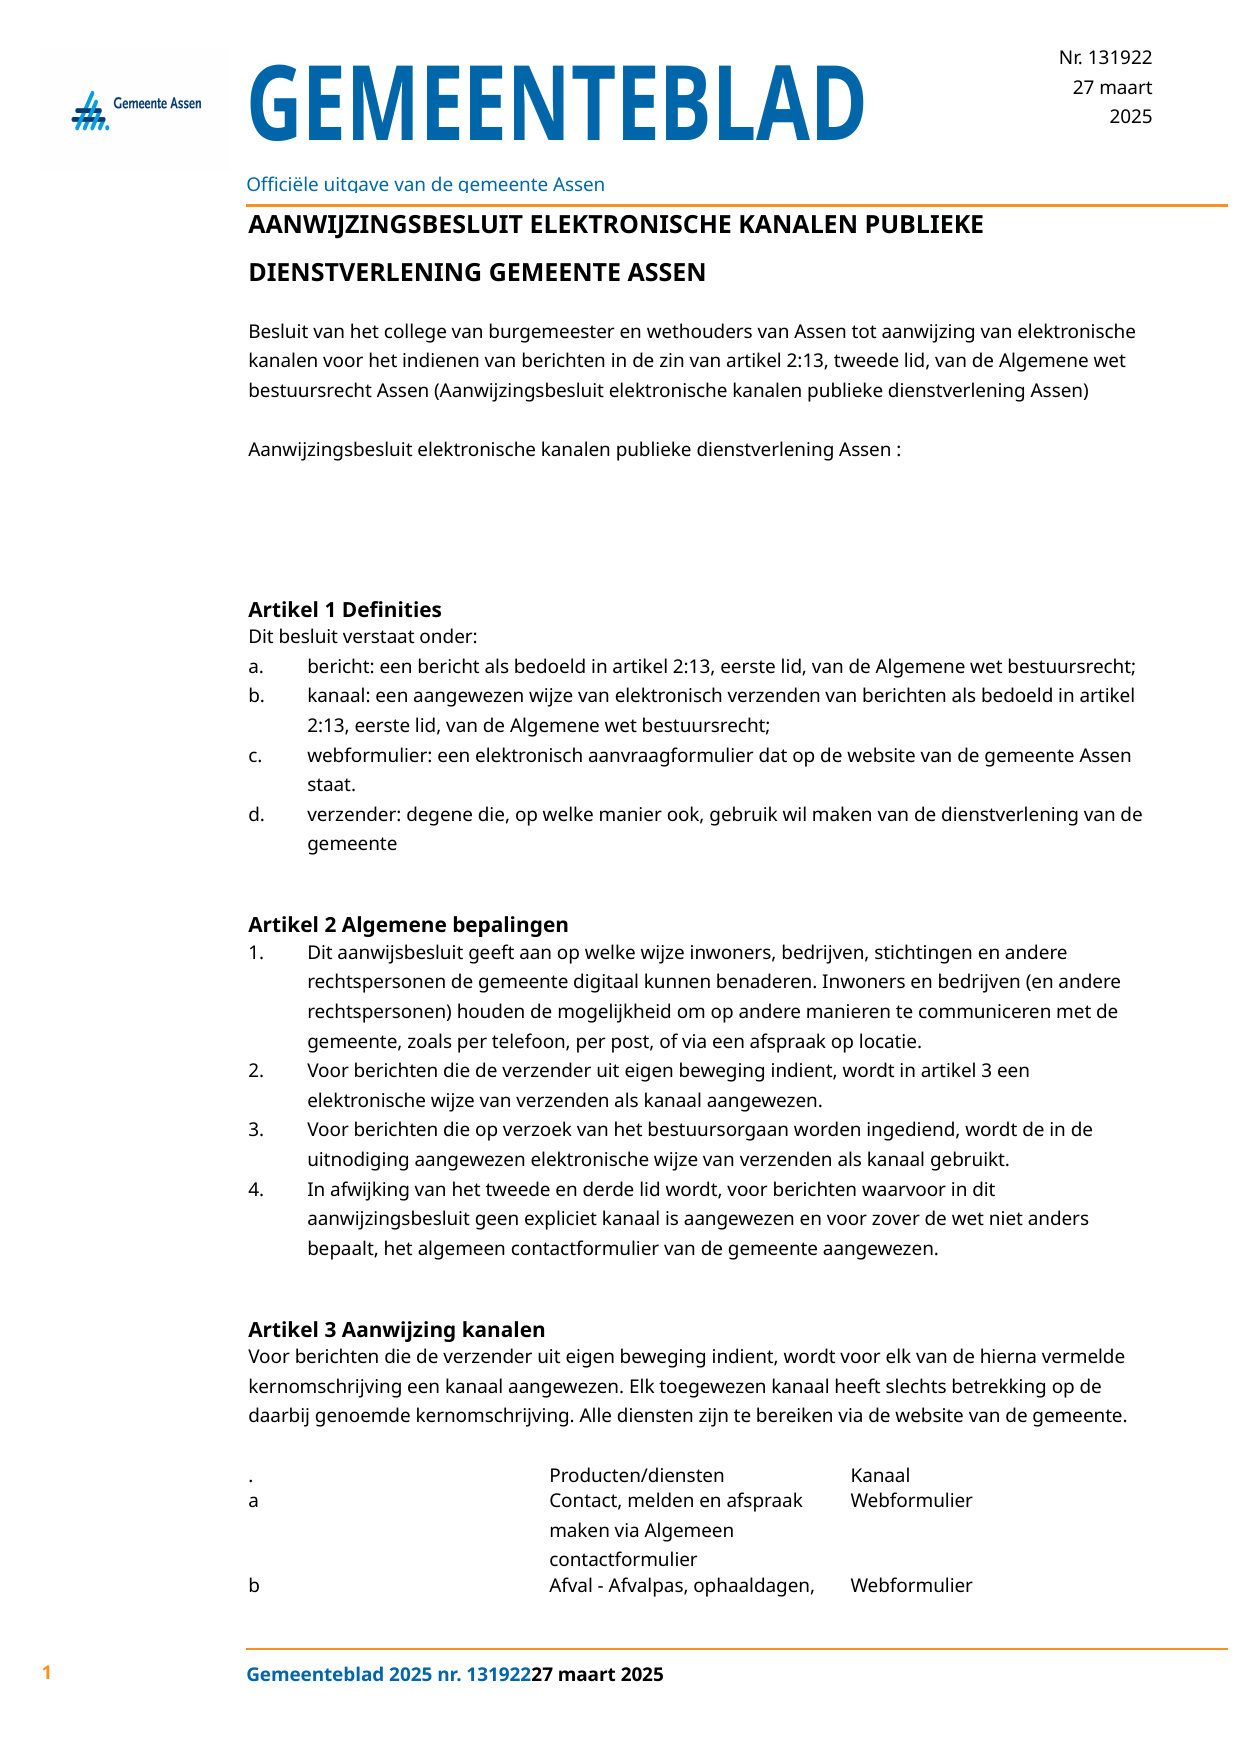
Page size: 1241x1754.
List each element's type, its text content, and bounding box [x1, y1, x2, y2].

table_cell Webformulier [850, 1573, 1152, 1598]
table_header Kanaal [850, 1462, 1152, 1487]
table_cell Afval - Afvalpas, ophaaldagen, [549, 1573, 850, 1598]
text Artikel 1 Definities [248, 595, 1152, 623]
table_header Producten/diensten [549, 1462, 850, 1487]
text Voor berichten die de verzender uit eigen beweging indient, wordt voor elk van de hierna vermelde kernomschrijving een kanaal aangewezen. Elk toegewezen kanaal heeft slechts betrekking op de daarbij genoemde kernomschrijving. Alle diensten zijn te bereiken via de website van de gemeente. [248, 1343, 1152, 1428]
list Voor berichten die op verzoek van het bestuursorgaan worden ingediend, wordt de in de uitnodiging aangewezen elektronische wijze van verzenden als kanaal gebruikt. [248, 1117, 1152, 1172]
text Aanwijzingsbesluit elektronische kanalen publieke dienstverlening Assen : [248, 436, 1152, 462]
table_cell Contact, melden en afspraak maken via Algemeen contactformulier [549, 1488, 850, 1572]
list Dit aanwijsbesluit geeft aan op welke wijze inwoners, bedrijven, stichtingen en andere rechtspersonen de gemeente digitaal kunnen benaderen. Inwoners en bedrijven (en andere rechtspersonen) houden de mogelijkheid om op andere manieren te communiceren met de gemeente, zoals per telefoon, per post, of via een afspraak op locatie. [248, 939, 1152, 1053]
list Voor berichten die de verzender uit eigen beweging indient, wordt in artikel 3 een elektronische wijze van verzenden als kanaal aangewezen. [248, 1057, 1152, 1113]
text Artikel 2 Algemene bepalingen [248, 911, 1152, 939]
picture [41, 47, 231, 172]
table_cell a [248, 1488, 549, 1572]
list verzender: degene die, op welke manier ook, gebruik wil maken van de dienstverlening van de gemeente [248, 801, 1152, 856]
table_header . [248, 1462, 549, 1487]
list kanaal: een aangewezen wijze van elektronisch verzenden van berichten als bedoeld in artikel 2:13, eerste lid, van de Algemene wet bestuursrecht; [248, 683, 1152, 738]
list In afwijking van het tweede en derde lid wordt, voor berichten waarvoor in dit aanwijzingsbesluit geen expliciet kanaal is aangewezen en voor zover de wet niet anders bepaalt, het algemeen contactformulier van de gemeente aangewezen. [248, 1176, 1152, 1261]
text AANWIJZINGSBESLUIT ELEKTRONISCHE KANALEN PUBLIEKE DIENSTVERLENING GEMEENTE ASSEN [248, 207, 1152, 288]
table_cell Webformulier [850, 1488, 1152, 1572]
table_cell b [248, 1573, 549, 1598]
list webformulier: een elektronisch aanvraagformulier dat op de website van de gemeente Assen staat. [248, 742, 1152, 797]
text Dit besluit verstaat onder: [248, 623, 1152, 649]
text Artikel 3 Aanwijzing kanalen [248, 1315, 1152, 1343]
list bericht: een bericht als bedoeld in artikel 2:13, eerste lid, van de Algemene wet bestuursrecht; [248, 653, 1152, 679]
text Besluit van het college van burgemeester en wethouders van Assen tot aanwijzing van elektronische kanalen voor het indienen van berichten in de zin van artikel 2:13, tweede lid, van de Algemene wet bestuursrecht Assen (Aanwijzingsbesluit elektronische kanalen publieke dienstverlening Assen) [248, 318, 1152, 403]
